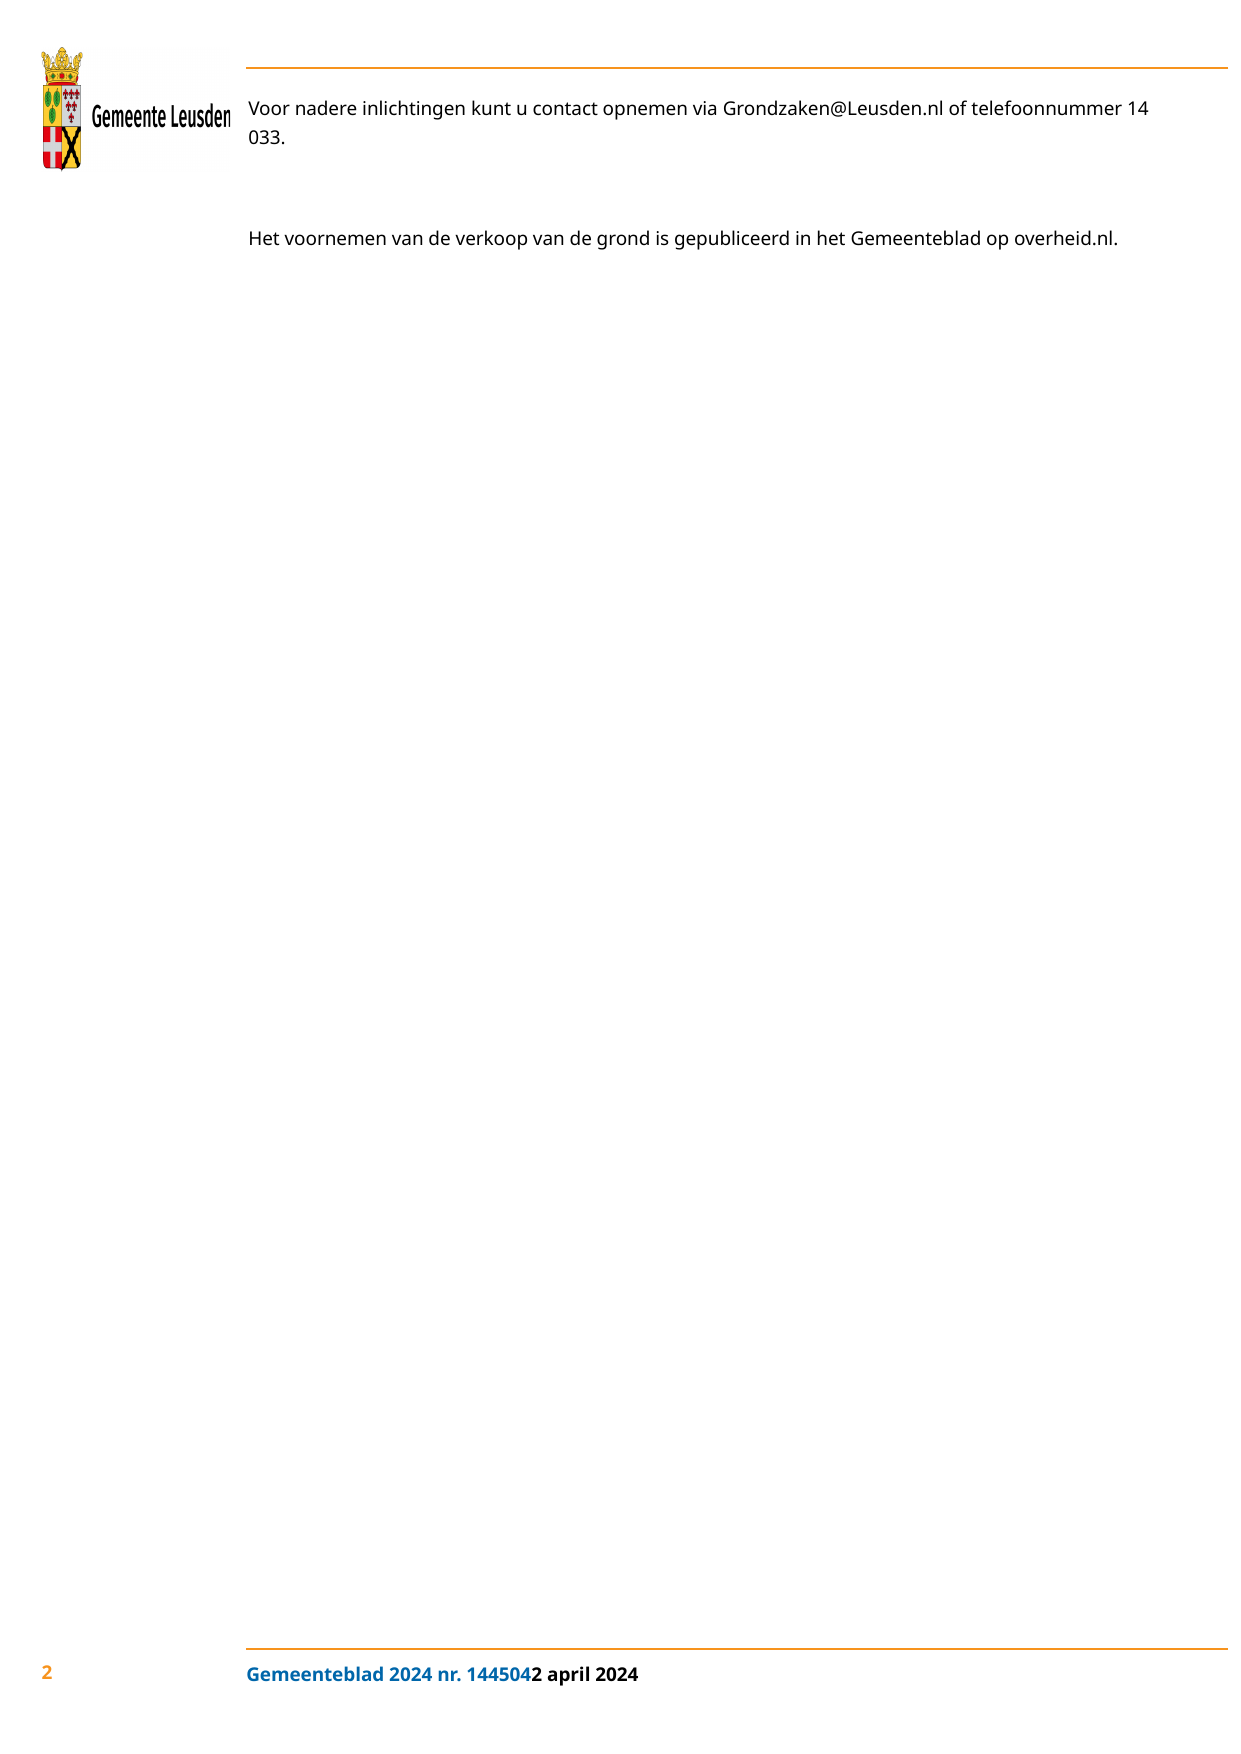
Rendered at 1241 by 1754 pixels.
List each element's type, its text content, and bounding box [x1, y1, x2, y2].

text Voor nadere inlichtingen kunt u contact opnemen via Grondzaken@Leusden.nl of telefoonnummer 14 033. [248, 95, 1152, 150]
picture [41, 47, 231, 172]
text Het voornemen van de verkoop van de grond is gepubliceerd in het Gemeenteblad op overheid.nl. [248, 225, 1152, 251]
